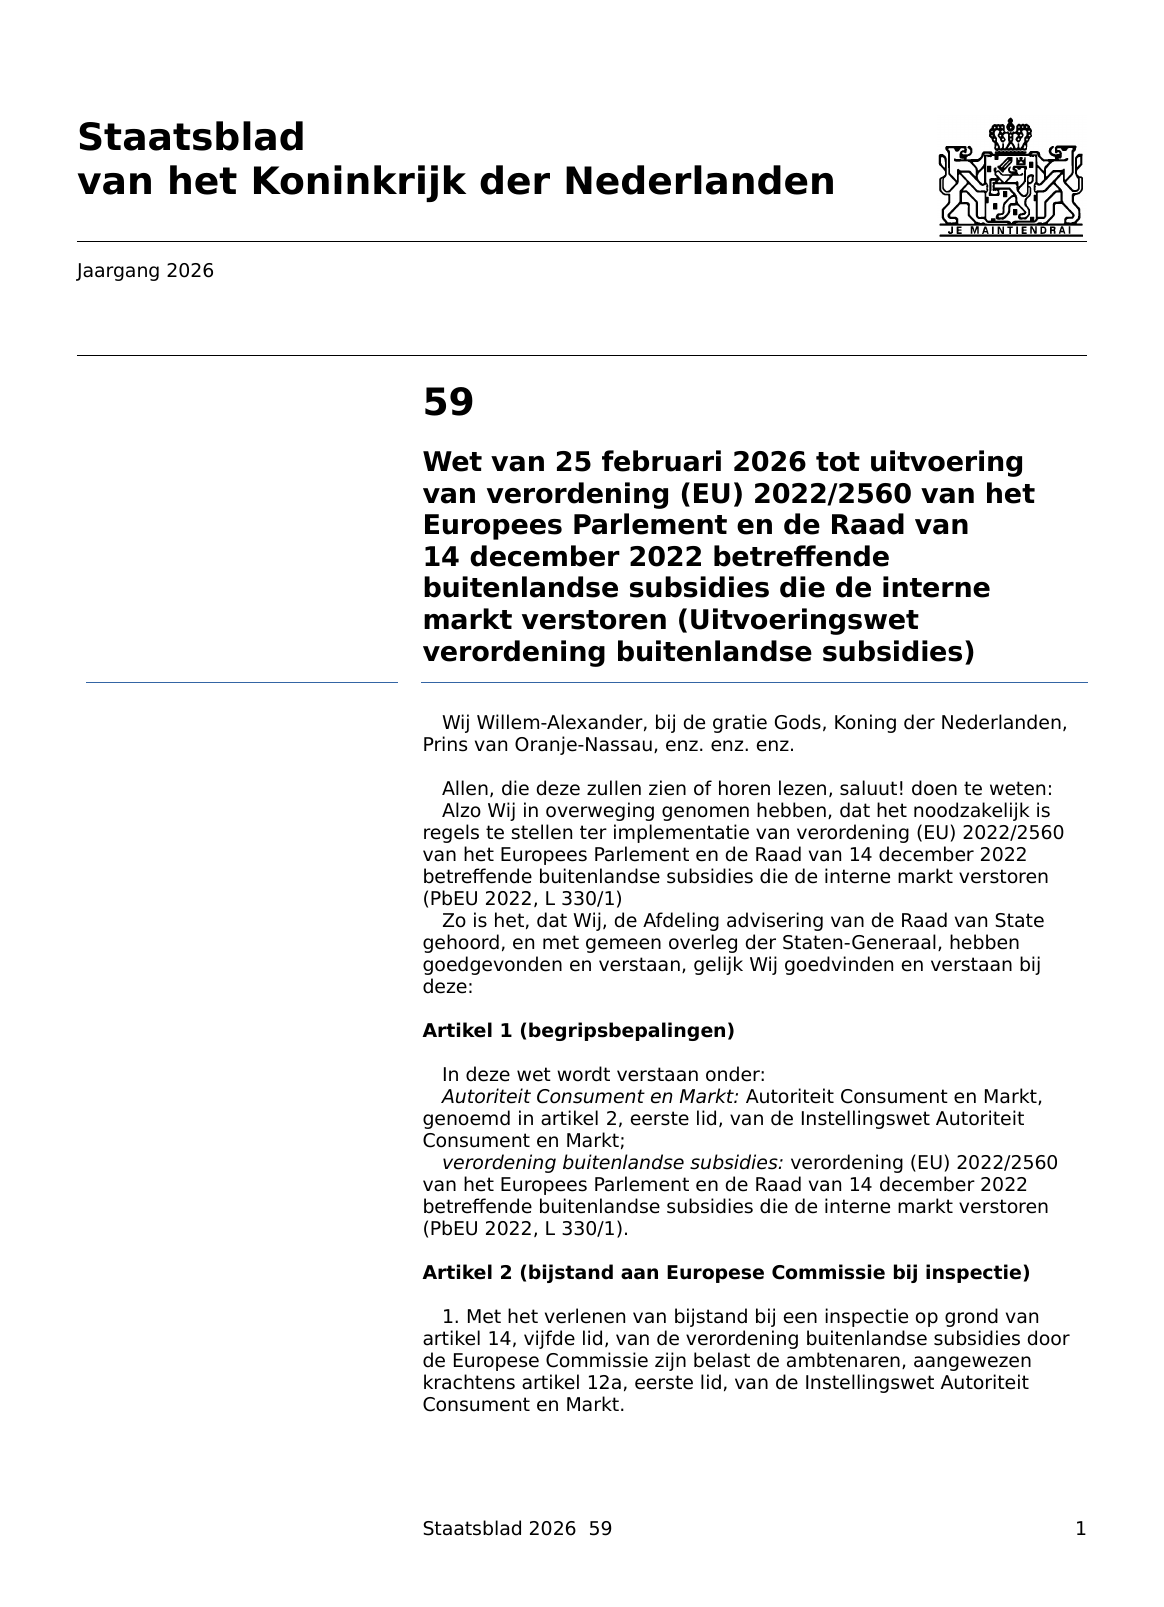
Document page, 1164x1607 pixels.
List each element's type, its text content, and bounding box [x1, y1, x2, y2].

text 1. Met het verlenen van bijstand bij een inspectie op grond van artikel 14, vijfde lid, van de verordening buitenlandse subsidies door de Europese Commissie zijn belast de ambtenaren, aangewezen krachtens artikel 12a, eerste lid, van de Instellingswet Autoriteit Consument en Markt. [422, 1306, 1087, 1416]
picture [936, 115, 1087, 240]
text verordening buitenlandse subsidies: verordening (EU) 2022/2560 van het Europees Parlement en de Raad van 14 december 2022 betreffende buitenlandse subsidies die de interne markt verstoren (PbEU 2022, L 330/1). [422, 1152, 1087, 1240]
text Autoriteit Consument en Markt: Autoriteit Consument en Markt, genoemd in artikel 2, eerste lid, van de Instellingswet Autoriteit Consument en Markt; [422, 1086, 1087, 1152]
text Alzo Wij in overweging genomen hebben, dat het noodzakelijk is regels te stellen ter implementatie van verordening (EU) 2022/2560 van het Europees Parlement en de Raad van 14 december 2022 betreffende buitenlandse subsidies die de interne markt verstoren (PbEU 2022, L 330/1) [422, 800, 1087, 910]
subtitle 59 [422, 381, 1087, 424]
text Wet van 25 februari 2026 tot uitvoering van verordening (EU) 2022/2560 van het Europees Parlement en de Raad van 14 december 2022 betreffende buitenlandse subsidies die de interne markt verstoren (Uitvoeringswet verordening buitenlandse subsidies) [422, 447, 1087, 667]
text Allen, die deze zullen zien of horen lezen, saluut! doen te weten: [422, 778, 1087, 800]
text Zo is het, dat Wij, de Afdeling advisering van de Raad van State gehoord, en met gemeen overleg der Staten-Generaal, hebben goedgevonden en verstaan, gelijk Wij goedvinden en verstaan bij deze: [422, 910, 1087, 998]
subtitle Artikel 2 (bijstand aan Europese Commissie bij inspectie) [422, 1262, 1087, 1284]
text In deze wet wordt verstaan onder: [422, 1064, 1087, 1086]
subtitle Artikel 1 (begripsbepalingen) [422, 1020, 1087, 1042]
table_header Staatsblad van het Koninkrijk der Nederlanden [77, 100, 886, 241]
table_header [886, 100, 1087, 241]
table_cell Jaargang 2026 [77, 242, 1087, 355]
text Wij Willem-Alexander, bij de gratie Gods, Koning der Nederlanden, Prins van Oranje-Nassau, enz. enz. enz. [422, 712, 1087, 756]
